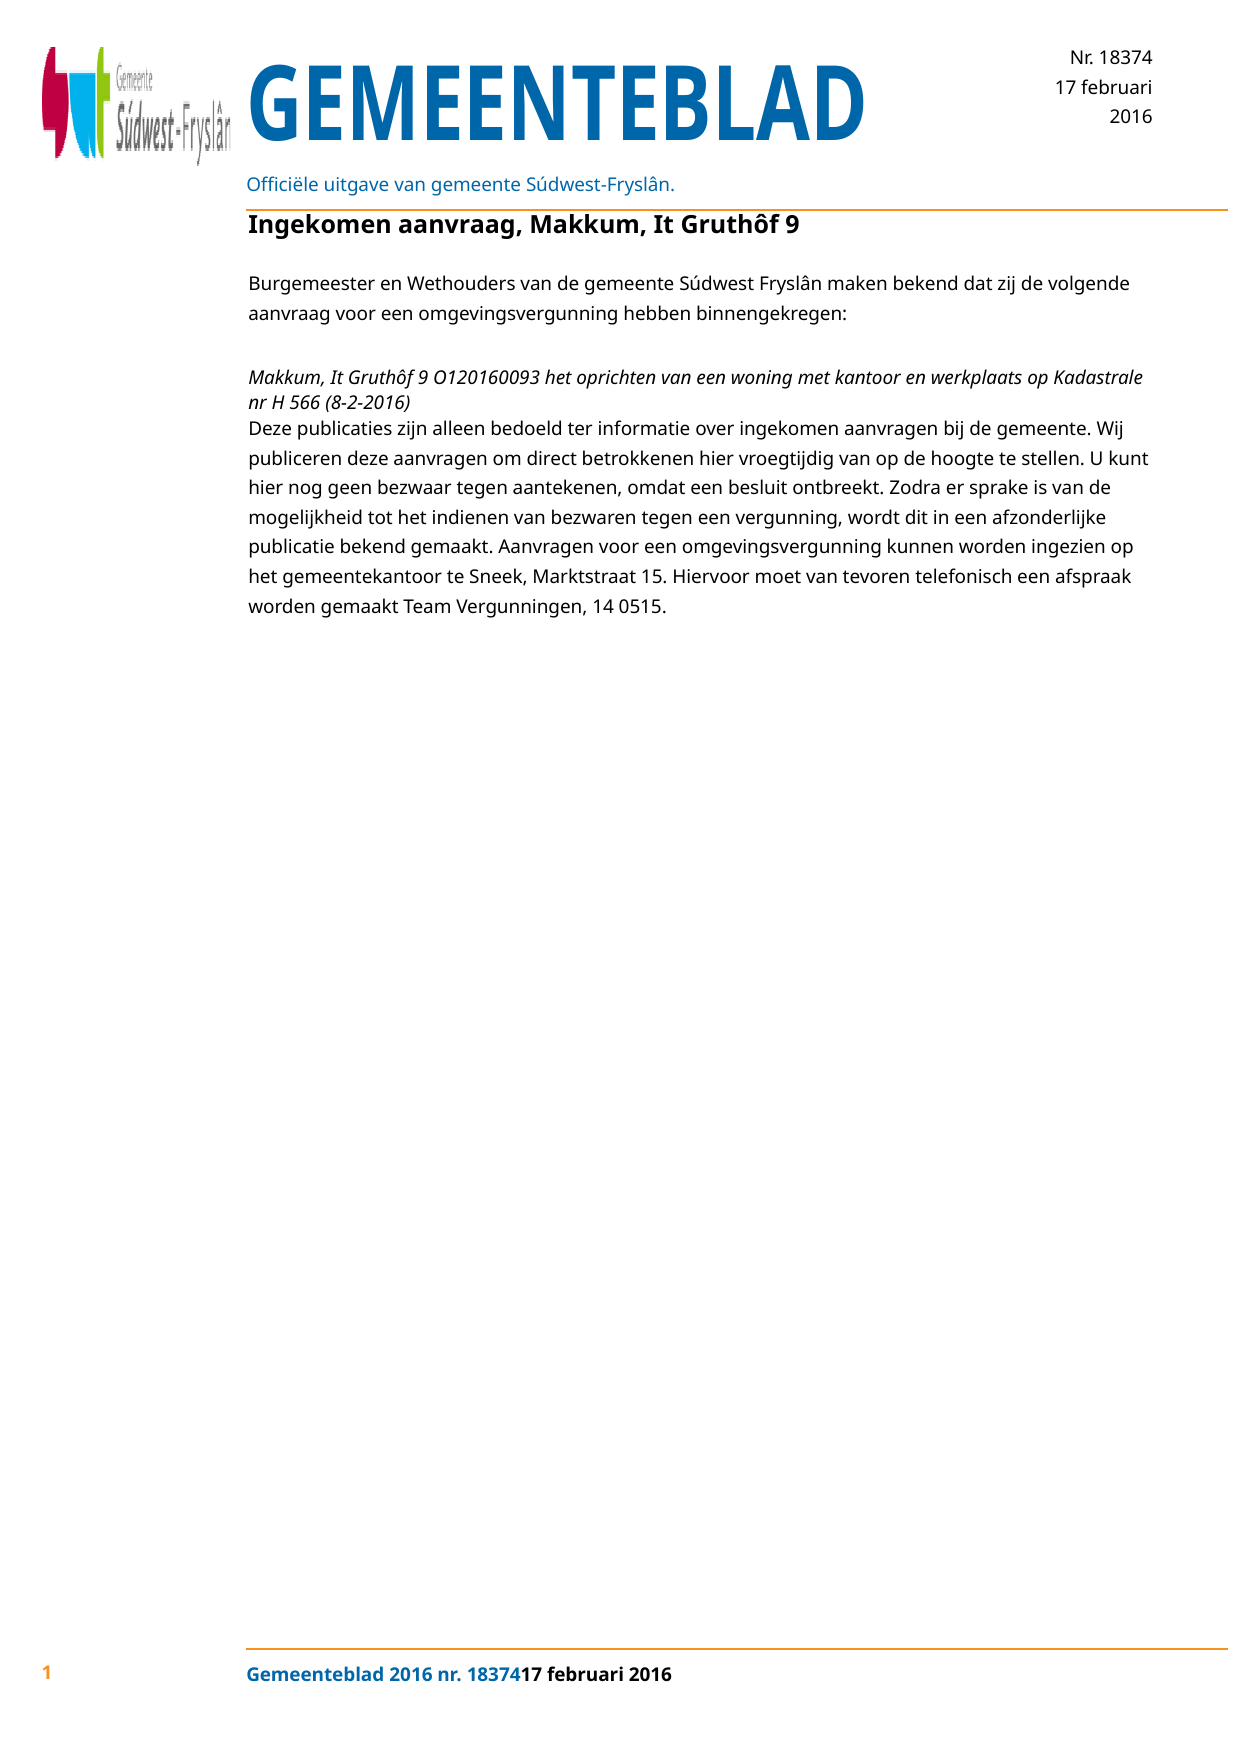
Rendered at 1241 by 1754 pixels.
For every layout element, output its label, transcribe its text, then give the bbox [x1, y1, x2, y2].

text Burgemeester en Wethouders van de gemeente Súdwest Fryslân maken bekend dat zij de volgende aanvraag voor een omgevingsvergunning hebben binnengekregen: [248, 270, 1152, 326]
text Deze publicaties zijn alleen bedoeld ter informatie over ingekomen aanvragen bij de gemeente. Wij publiceren deze aanvragen om direct betrokkenen hier vroegtijdig van op de hoogte te stellen. U kunt hier nog geen bezwaar tegen aantekenen, omdat een besluit ontbreekt. Zodra er sprake is van de mogelijkheid tot het indienen van bezwaren tegen een vergunning, wordt dit in een afzonderlijke publicatie bekend gemaakt. Aanvragen voor een omgevingsvergunning kunnen worden ingezien op het gemeentekantoor te Sneek, Marktstraat 15. Hiervoor moet van tevoren telefonisch een afspraak worden gemaakt Team Vergunningen, 14 0515. [248, 415, 1152, 618]
text Ingekomen aanvraag, Makkum, It Gruthôf 9 [248, 211, 1152, 241]
picture [41, 47, 231, 172]
text Makkum, It Gruthôf 9 O120160093 het oprichten van een woning met kantoor en werkplaats op Kadastrale nr H 566 (8-2-2016) [248, 364, 1152, 415]
